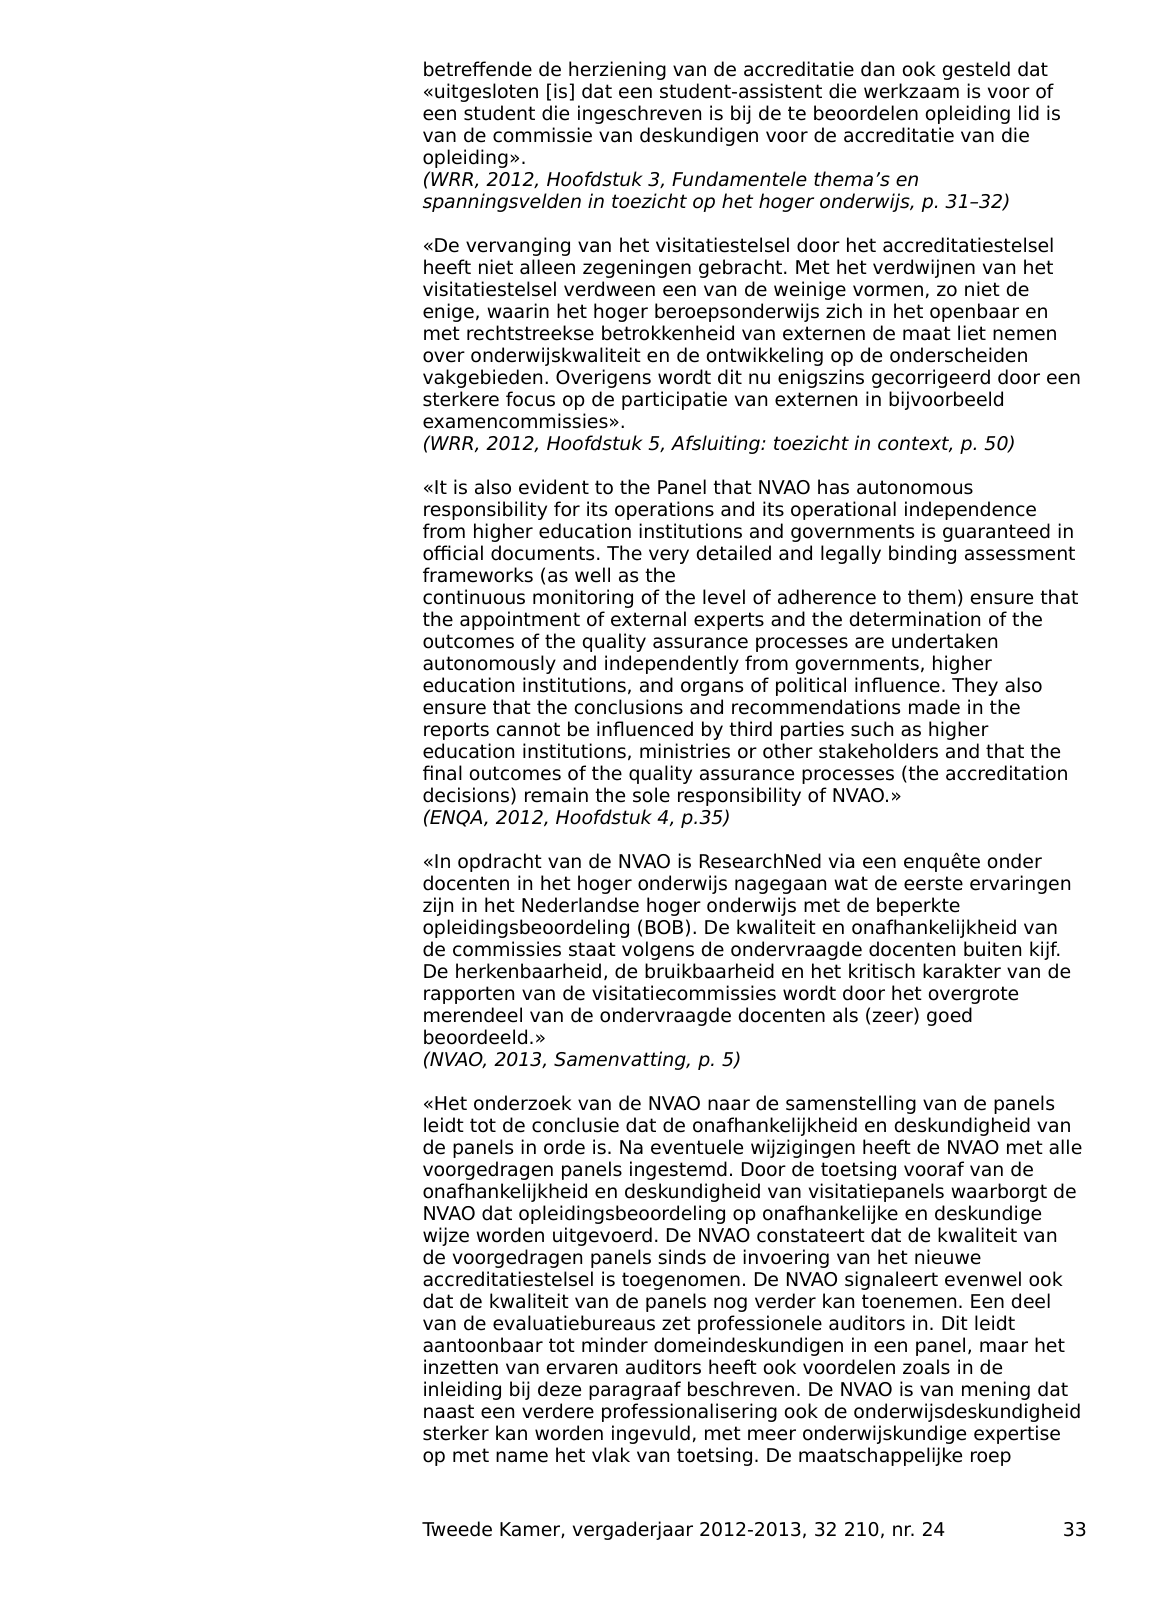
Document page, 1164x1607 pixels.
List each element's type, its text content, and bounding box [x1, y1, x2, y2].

text (WRR, 2012, Hoofdstuk 3, Fundamentele thema’s en spanningsvelden in toezicht op het hoger onderwijs, p. 31–32) [422, 169, 1087, 213]
text (ENQA, 2012, Hoofdstuk 4, p.35) [422, 807, 1087, 829]
text «In opdracht van de NVAO is ResearchNed via een enquête onder docenten in het hoger onderwijs nagegaan wat de eerste ervaringen zijn in het Nederlandse hoger onderwijs met de beperkte opleidingsbeoordeling (BOB). De kwaliteit en onafhankelijkheid van de commissies staat volgens de ondervraagde docenten buiten kijf. De herkenbaarheid, de bruikbaarheid en het kritisch karakter van de rapporten van de visitatiecommissies wordt door het overgrote merendeel van de ondervraagde docenten als (zeer) goed beoordeeld.» [422, 851, 1087, 1049]
text (WRR, 2012, Hoofdstuk 5, Afsluiting: toezicht in context, p. 50) [422, 433, 1087, 455]
text betreffende de herziening van de accreditatie dan ook gesteld dat «uitgesloten [is] dat een student-assistent die werkzaam is voor of een student die ingeschreven is bij de te beoordelen opleiding lid is van de commissie van deskundigen voor de accreditatie van die opleiding». [422, 59, 1087, 169]
text (NVAO, 2013, Samenvatting, p. 5) [422, 1049, 1087, 1071]
text «De vervanging van het visitatiestelsel door het accreditatiestelsel heeft niet alleen zegeningen gebracht. Met het verdwijnen van het visitatiestelsel verdween een van de weinige vormen, zo niet de enige, waarin het hoger beroepsonderwijs zich in het openbaar en met rechtstreekse betrokkenheid van externen de maat liet nemen over onderwijskwaliteit en de ontwikkeling op de onderscheiden vakgebieden. Overigens wordt dit nu enigszins gecorrigeerd door een sterkere focus op de participatie van externen in bijvoorbeeld examencommissies». [422, 235, 1087, 433]
text «It is also evident to the Panel that NVAO has autonomous responsibility for its operations and its operational independence from higher education institutions and governments is guaranteed in official documents. The very detailed and legally binding assessment frameworks (as well as the [422, 477, 1087, 587]
text continuous monitoring of the level of adherence to them) ensure that the appointment of external experts and the determination of the outcomes of the quality assurance processes are undertaken autonomously and independently from governments, higher education institutions, and organs of political influence. They also ensure that the conclusions and recommendations made in the reports cannot be influenced by third parties such as higher education institutions, ministries or other stakeholders and that the final outcomes of the quality assurance processes (the accreditation decisions) remain the sole responsibility of NVAO.» [422, 587, 1087, 807]
text «Het onderzoek van de NVAO naar de samenstelling van de panels leidt tot de conclusie dat de onafhankelijkheid en deskundigheid van de panels in orde is. Na eventuele wijzigingen heeft de NVAO met alle voorgedragen panels ingestemd. Door de toetsing vooraf van de onafhankelijkheid en deskundigheid van visitatiepanels waarborgt de NVAO dat opleidingsbeoordeling op onafhankelijke en deskundige wijze worden uitgevoerd. De NVAO constateert dat de kwaliteit van de voorgedragen panels sinds de invoering van het nieuwe accreditatiestelsel is toegenomen. De NVAO signaleert evenwel ook dat de kwaliteit van de panels nog verder kan toenemen. Een deel van de evaluatiebureaus zet professionele auditors in. Dit leidt aantoonbaar tot minder domeindeskundigen in een panel, maar het inzetten van ervaren auditors heeft ook voordelen zoals in de inleiding bij deze paragraaf beschreven. De NVAO is van mening dat naast een verdere professionalisering ook de onderwijsdeskundigheid sterker kan worden ingevuld, met meer onderwijskundige expertise op met name het vlak van toetsing. De maatschappelijke roep [422, 1093, 1087, 1467]
